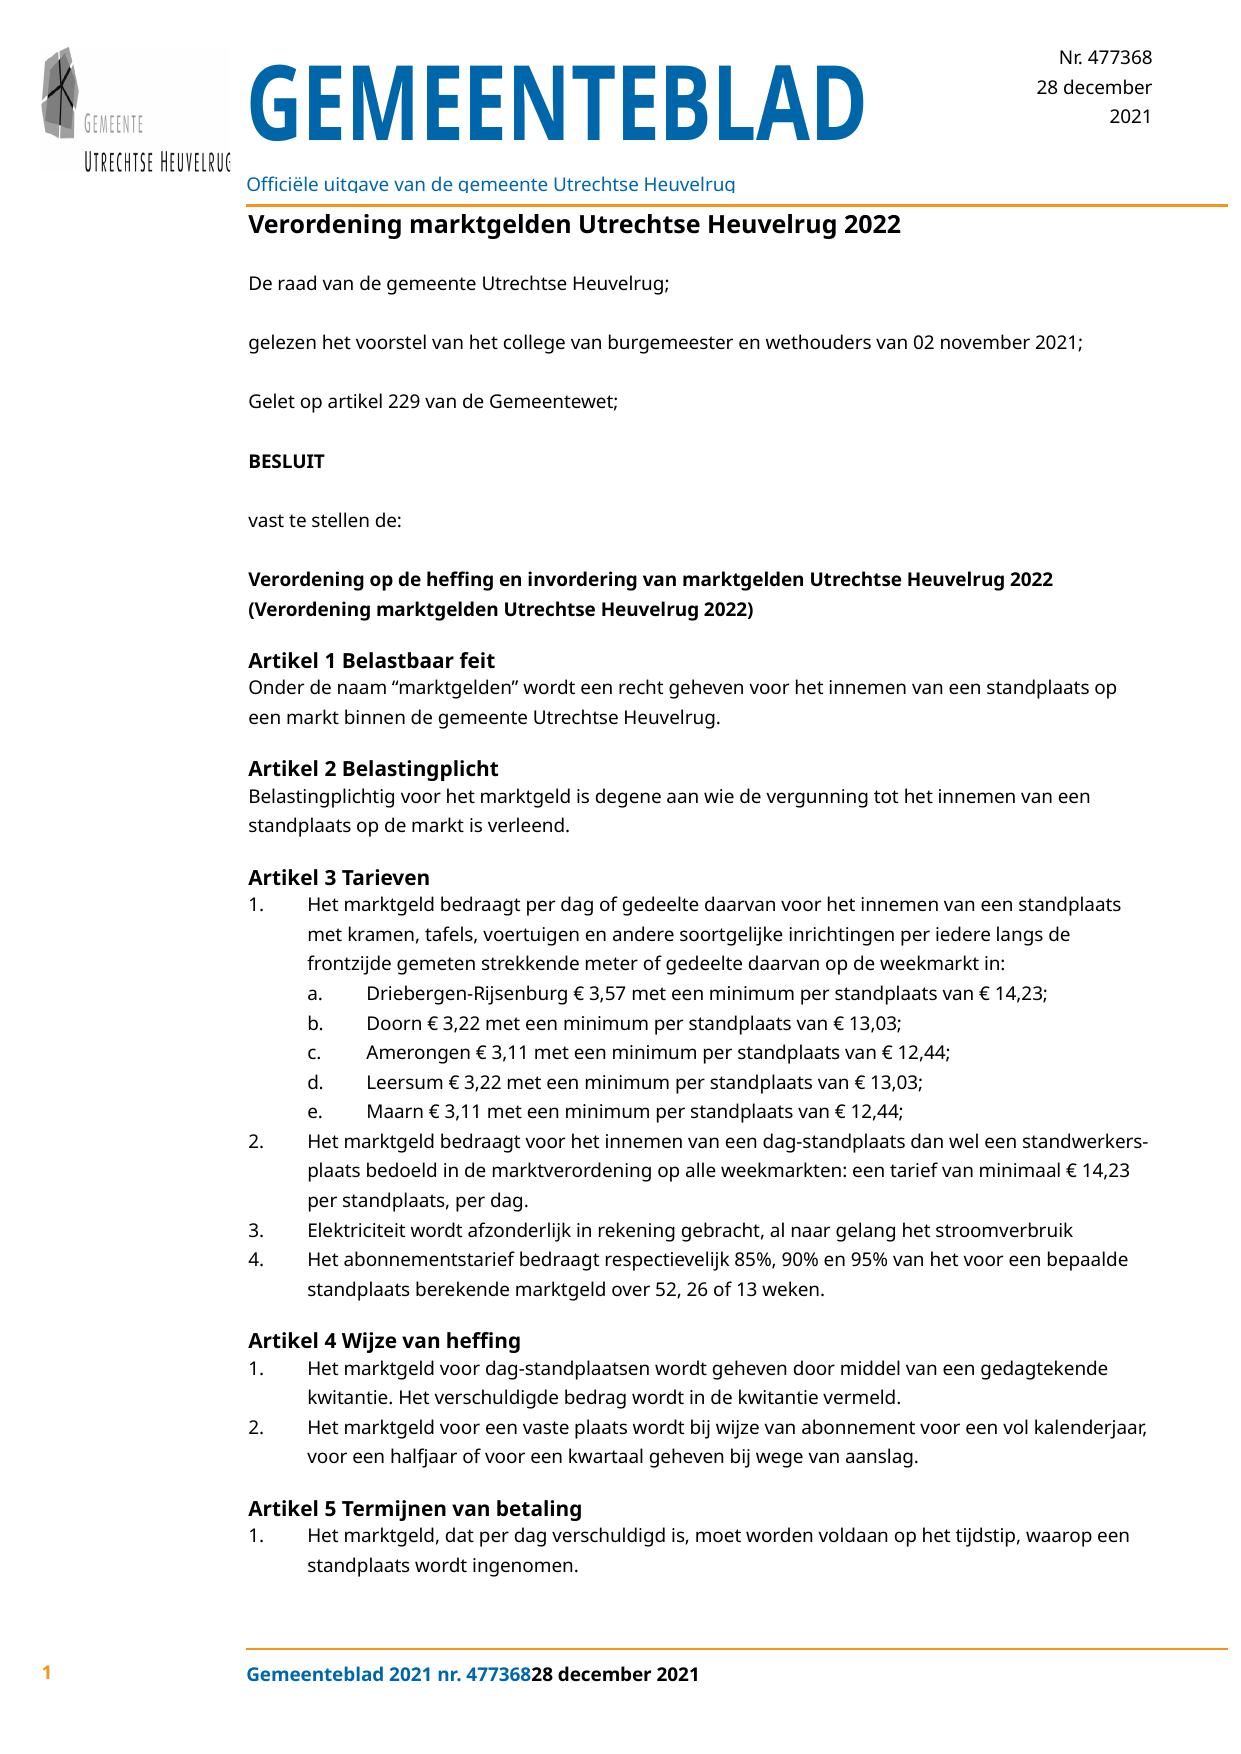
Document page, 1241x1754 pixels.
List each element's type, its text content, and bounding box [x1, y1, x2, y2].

text Verordening op de heffing en invordering van marktgelden Utrechtse Heuvelrug 2022 [248, 566, 1152, 592]
text BESLUIT [248, 448, 1152, 473]
text gelezen het voorstel van het college van burgemeester en wethouders van 02 november 2021; [248, 329, 1152, 355]
text Belastingplichtig voor het marktgeld is degene aan wie de vergunning tot het innemen van een standplaats op de markt is verleend. [248, 783, 1152, 838]
picture [41, 47, 231, 172]
list Leersum € 3,22 met een minimum per standplaats van € 13,03; [307, 1069, 1152, 1095]
text De raad van de gemeente Utrechtse Heuvelrug; [248, 270, 1152, 296]
list Het marktgeld, dat per dag verschuldigd is, moet worden voldaan op het tijdstip, waarop een standplaats wordt ingenomen. [248, 1522, 1152, 1578]
list Het marktgeld bedraagt per dag of gedeelte daarvan voor het innemen van een standplaats met kramen, tafels, voertuigen en andere soortgelijke inrichtingen per iedere langs de frontzijde gemeten strekkende meter of gedeelte daarvan op de weekmarkt in: [248, 891, 1152, 976]
text Artikel 2 Belastingplicht [248, 754, 1152, 783]
text vast te stellen de: [248, 507, 1152, 533]
text Artikel 3 Tarieven [248, 863, 1152, 891]
list Maarn € 3,11 met een minimum per standplaats van € 12,44; [307, 1098, 1152, 1124]
list Het marktgeld bedraagt voor het innemen van een dag-standplaats dan wel een standwerkers-plaats bedoeld in de marktverordening op alle weekmarkten: een tarief van minimaal € 14,23 per standplaats, per dag. [248, 1128, 1152, 1213]
list Driebergen-Rijsenburg € 3,57 met een minimum per standplaats van € 14,23; [307, 980, 1152, 1006]
list Amerongen € 3,11 met een minimum per standplaats van € 12,44; [307, 1039, 1152, 1065]
text Gelet op artikel 229 van de Gemeentewet; [248, 389, 1152, 414]
text Artikel 1 Belastbaar feit [248, 646, 1152, 674]
text (Verordening marktgelden Utrechtse Heuvelrug 2022) [248, 596, 1152, 621]
list Elektriciteit wordt afzonderlijk in rekening gebracht, al naar gelang het stroomverbruik [248, 1217, 1152, 1243]
list Doorn € 3,22 met een minimum per standplaats van € 13,03; [307, 1010, 1152, 1036]
list Het abonnementstarief bedraagt respectievelijk 85%, 90% en 95% van het voor een bepaalde standplaats berekende marktgeld over 52, 26 of 13 weken. [248, 1246, 1152, 1302]
text Artikel 5 Termijnen van betaling [248, 1494, 1152, 1522]
text Artikel 4 Wijze van heffing [248, 1326, 1152, 1355]
list Het marktgeld voor dag-standplaatsen wordt geheven door middel van een gedagtekende kwitantie. Het verschuldigde bedrag wordt in de kwitantie vermeld. [248, 1355, 1152, 1410]
list Het marktgeld voor een vaste plaats wordt bij wijze van abonnement voor een vol kalenderjaar, voor een halfjaar of voor een kwartaal geheven bij wege van aanslag. [248, 1414, 1152, 1469]
text Verordening marktgelden Utrechtse Heuvelrug 2022 [248, 207, 1152, 241]
text Onder de naam “marktgelden” wordt een recht geheven voor het innemen van een standplaats op een markt binnen de gemeente Utrechtse Heuvelrug. [248, 674, 1152, 730]
